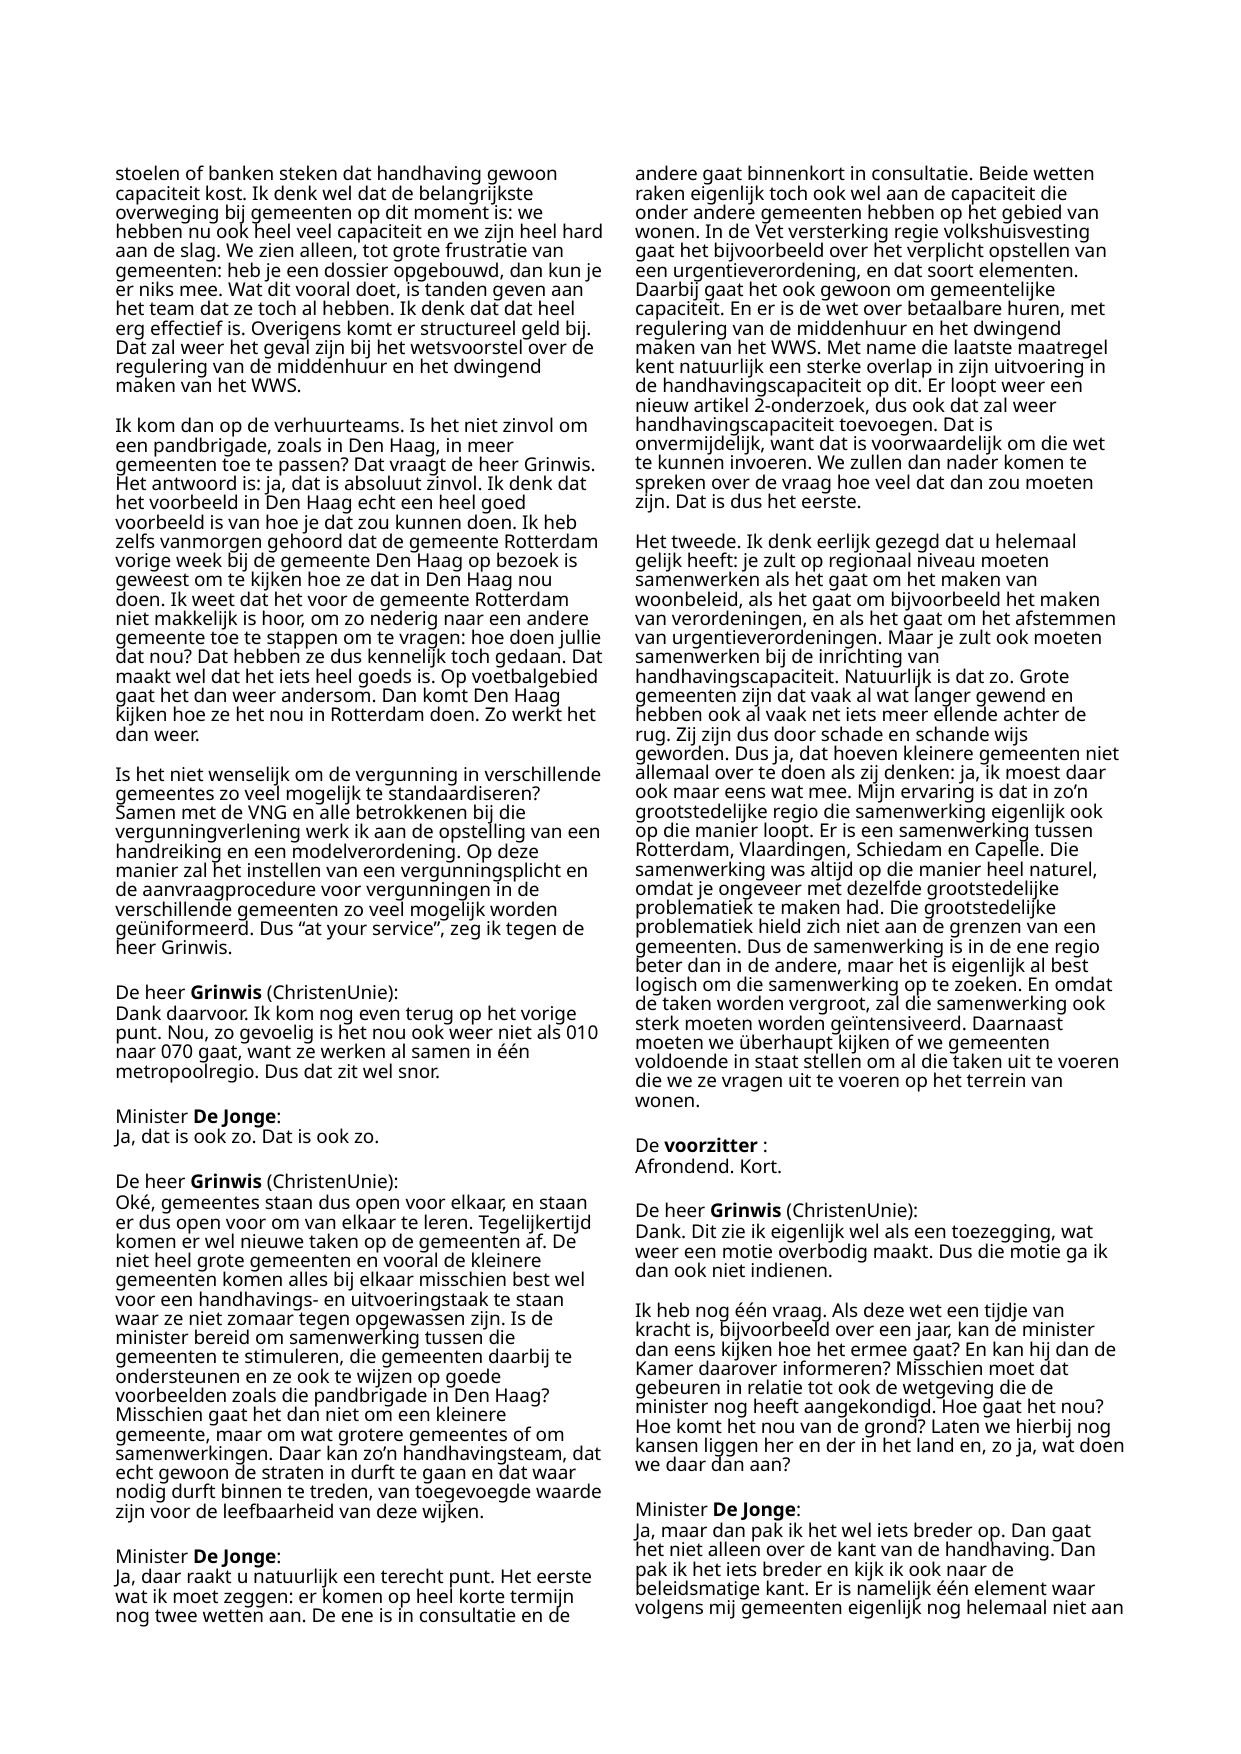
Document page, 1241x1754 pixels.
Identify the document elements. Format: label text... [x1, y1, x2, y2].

text Het tweede. Ik denk eerlijk gezegd dat u helemaal gelijk heeft: je zult op regionaal niveau moeten samenwerken als het gaat om het maken van woonbeleid, als het gaat om bijvoorbeeld het maken van verordeningen, en als het gaat om het afstemmen van urgentieverordeningen. Maar je zult ook moeten samenwerken bij de inrichting van handhavingscapaciteit. Natuurlijk is dat zo. Grote gemeenten zijn dat vaak al wat langer gewend en hebben ook al vaak net iets meer ellende achter de rug. Zij zijn dus door schade en schande wijs geworden. Dus ja, dat hoeven kleinere gemeenten niet allemaal over te doen als zij denken: ja, ik moest daar ook maar eens wat mee. Mijn ervaring is dat in zo’n grootstedelijke regio die samenwerking eigenlijk ook op die manier loopt. Er is een samenwerking tussen Rotterdam, Vlaardingen, Schiedam en Capelle. Die samenwerking was altijd op die manier heel naturel, omdat je ongeveer met dezelfde grootstedelijke problematiek te maken had. Die grootstedelijke problematiek hield zich niet aan de grenzen van een gemeenten. Dus de samenwerking is in de ene regio beter dan in de andere, maar het is eigenlijk al best logisch om die samenwerking op te zoeken. En omdat de taken worden vergroot, zal die samenwerking ook sterk moeten worden geïntensiveerd. Daarnaast moeten we überhaupt kijken of we gemeenten voldoende in staat stellen om al die taken uit te voeren die we ze vragen uit te voeren op het terrein van wonen. [635, 533, 1125, 1111]
text Minister De Jonge: [115, 1103, 605, 1128]
text Ik kom dan op de verhuurteams. Is het niet zinvol om een pandbrigade, zoals in Den Haag, in meer gemeenten toe te passen? Dat vraagt de heer Grinwis. Het antwoord is: ja, dat is absoluut zinvol. Ik denk dat het voorbeeld in Den Haag echt een heel goed voorbeeld is van hoe je dat zou kunnen doen. Ik heb zelfs vanmorgen gehoord dat de gemeente Rotterdam vorige week bij de gemeente Den Haag op bezoek is geweest om te kijken hoe ze dat in Den Haag nou doen. Ik weet dat het voor de gemeente Rotterdam niet makkelijk is hoor, om zo nederig naar een andere gemeente toe te stappen om te vragen: hoe doen jullie dat nou? Dat hebben ze dus kennelijk toch gedaan. Dat maakt wel dat het iets heel goeds is. Op voetbalgebied gaat het dan weer andersom. Dan komt Den Haag kijken hoe ze het nou in Rotterdam doen. Zo werkt het dan weer. [115, 417, 605, 745]
text De heer Grinwis (ChristenUnie): [115, 979, 605, 1005]
text Dank daarvoor. Ik kom nog even terug op het vorige punt. Nou, zo gevoelig is het nou ook weer niet als 010 naar 070 gaat, want ze werken al samen in één metropoolregio. Dus dat zit wel snor. [115, 1005, 605, 1082]
text Ja, daar raakt u natuurlijk een terecht punt. Het eerste wat ik moet zeggen: er komen op heel korte termijn nog twee wetten aan. De ene is in consultatie en de [115, 1568, 605, 1626]
text Dank. Dit zie ik eigenlijk wel als een toezegging, wat weer een motie overbodig maakt. Dus die motie ga ik dan ook niet indienen. [635, 1223, 1125, 1281]
text De heer Grinwis (ChristenUnie): [635, 1198, 1125, 1223]
text andere gaat binnenkort in consultatie. Beide wetten raken eigenlijk toch ook wel aan de capaciteit die onder andere gemeenten hebben op het gebied van wonen. In de Vet versterking regie volkshuisvesting gaat het bijvoorbeeld over het verplicht opstellen van een urgentieverordening, en dat soort elementen. Daarbij gaat het ook gewoon om gemeentelijke capaciteit. En er is de wet over betaalbare huren, met regulering van de middenhuur en het dwingend maken van het WWS. Met name die laatste maatregel kent natuurlijk een sterke overlap in zijn uitvoering in de handhavingscapaciteit op dit. Er loopt weer een nieuw artikel 2-onderzoek, dus ook dat zal weer handhavingscapaciteit toevoegen. Dat is onvermijdelijk, want dat is voorwaardelijk om die wet te kunnen invoeren. We zullen dan nader komen te spreken over de vraag hoe veel dat dan zou moeten zijn. Dat is dus het eerste. [635, 165, 1125, 512]
text Ja, dat is ook zo. Dat is ook zo. [115, 1128, 605, 1148]
text Afrondend. Kort. [635, 1158, 1125, 1177]
text Ik heb nog één vraag. Als deze wet een tijdje van kracht is, bijvoorbeeld over een jaar, kan de minister dan eens kijken hoe het ermee gaat? En kan hij dan de Kamer daarover informeren? Misschien moet dat gebeuren in relatie tot ook de wetgeving die de minister nog heeft aangekondigd. Hoe gaat het nou? Hoe komt het nou van de grond? Laten we hierbij nog kansen liggen her en der in het land en, zo ja, wat doen we daar dan aan? [635, 1302, 1125, 1475]
text Ja, maar dan pak ik het wel iets breder op. Dan gaat het niet alleen over de kant van de handhaving. Dan pak ik het iets breder en kijk ik ook naar de beleidsmatige kant. Er is namelijk één element waar volgens mij gemeenten eigenlijk nog helemaal niet aan [635, 1522, 1125, 1618]
text Oké, gemeentes staan dus open voor elkaar, en staan er dus open voor om van elkaar te leren. Tegelijkertijd komen er wel nieuwe taken op de gemeenten af. De niet heel grote gemeenten en vooral de kleinere gemeenten komen alles bij elkaar misschien best wel voor een handhavings- en uitvoeringstaak te staan waar ze niet zomaar tegen opgewassen zijn. Is de minister bereid om samenwerking tussen die gemeenten te stimuleren, die gemeenten daarbij te ondersteunen en ze ook te wijzen op goede voorbeelden zoals die pandbrigade in Den Haag? Misschien gaat het dan niet om een kleinere gemeente, maar om wat grotere gemeentes of om samenwerkingen. Daar kan zo’n handhavingsteam, dat echt gewoon de straten in durft te gaan en dat waar nodig durft binnen te treden, van toegevoegde waarde zijn voor de leefbaarheid van deze wijken. [115, 1194, 605, 1522]
text Minister De Jonge: [115, 1543, 605, 1568]
text De heer Grinwis (ChristenUnie): [115, 1169, 605, 1194]
text stoelen of banken steken dat handhaving gewoon capaciteit kost. Ik denk wel dat de belangrijkste overweging bij gemeenten op dit moment is: we hebben nu ook heel veel capaciteit en we zijn heel hard aan de slag. We zien alleen, tot grote frustratie van gemeenten: heb je een dossier opgebouwd, dan kun je er niks mee. Wat dit vooral doet, is tanden geven aan het team dat ze toch al hebben. Ik denk dat dat heel erg effectief is. Overigens komt er structureel geld bij. Dat zal weer het geval zijn bij het wetsvoorstel over de regulering van de middenhuur en het dwingend maken van het WWS. [115, 165, 605, 397]
text De voorzitter : [635, 1132, 1125, 1158]
text Is het niet wenselijk om de vergunning in verschillende gemeentes zo veel mogelijk te standaardiseren? Samen met de VNG en alle betrokkenen bij die vergunningverlening werk ik aan de opstelling van een handreiking en een modelverordening. Op deze manier zal het instellen van een vergunningsplicht en de aanvraagprocedure voor vergunningen in de verschillende gemeenten zo veel mogelijk worden geüniformeerd. Dus “at your service”, zeg ik tegen de heer Grinwis. [115, 766, 605, 958]
text Minister De Jonge: [635, 1496, 1125, 1522]
